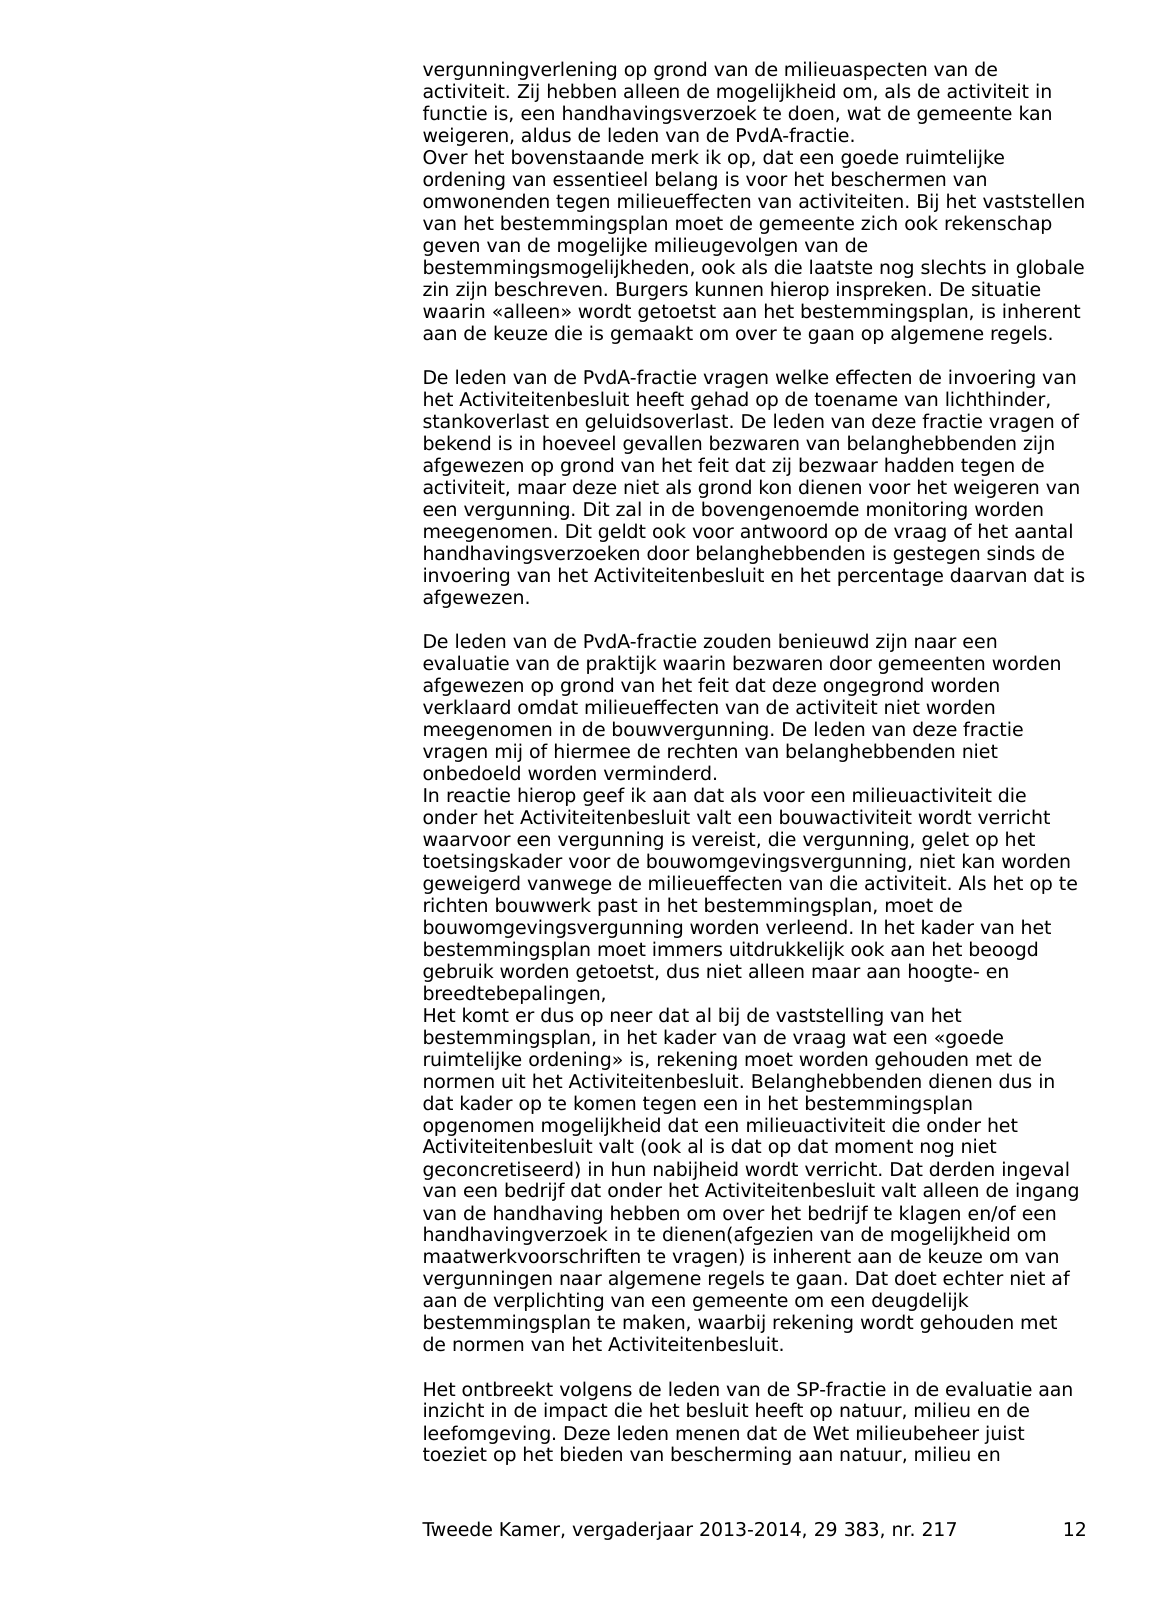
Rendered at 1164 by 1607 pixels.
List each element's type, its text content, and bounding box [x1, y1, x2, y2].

text vergunningverlening op grond van de milieuaspecten van de activiteit. Zij hebben alleen de mogelijkheid om, als de activiteit in functie is, een handhavingsverzoek te doen, wat de gemeente kan weigeren, aldus de leden van de PvdA-fractie. [422, 59, 1087, 147]
text De leden van de PvdA-fractie vragen welke effecten de invoering van het Activiteitenbesluit heeft gehad op de toename van lichthinder, stankoverlast en geluidsoverlast. De leden van deze fractie vragen of bekend is in hoeveel gevallen bezwaren van belanghebbenden zijn afgewezen op grond van het feit dat zij bezwaar hadden tegen de activiteit, maar deze niet als grond kon dienen voor het weigeren van een vergunning. Dit zal in de bovengenoemde monitoring worden meegenomen. Dit geldt ook voor antwoord op de vraag of het aantal handhavingsverzoeken door belanghebbenden is gestegen sinds de invoering van het Activiteitenbesluit en het percentage daarvan dat is afgewezen. [422, 367, 1087, 609]
text De leden van de PvdA-fractie zouden benieuwd zijn naar een evaluatie van de praktijk waarin bezwaren door gemeenten worden afgewezen op grond van het feit dat deze ongegrond worden verklaard omdat milieueffecten van de activiteit niet worden meegenomen in de bouwvergunning. De leden van deze fractie vragen mij of hiermee de rechten van belanghebbenden niet onbedoeld worden verminderd. [422, 631, 1087, 785]
text In reactie hierop geef ik aan dat als voor een milieuactiviteit die onder het Activiteitenbesluit valt een bouwactiviteit wordt verricht waarvoor een vergunning is vereist, die vergunning, gelet op het toetsingskader voor de bouwomgevingsvergunning, niet kan worden geweigerd vanwege de milieueffecten van die activiteit. Als het op te richten bouwwerk past in het bestemmingsplan, moet de bouwomgevingsvergunning worden verleend. In het kader van het bestemmingsplan moet immers uitdrukkelijk ook aan het beoogd gebruik worden getoetst, dus niet alleen maar aan hoogte- en breedtebepalingen, [422, 785, 1087, 1004]
text Het ontbreekt volgens de leden van de SP-fractie in de evaluatie aan inzicht in de impact die het besluit heeft op natuur, milieu en de leefomgeving. Deze leden menen dat de Wet milieubeheer juist toeziet op het bieden van bescherming aan natuur, milieu en [422, 1378, 1087, 1466]
text Over het bovenstaande merk ik op, dat een goede ruimtelijke ordening van essentieel belang is voor het beschermen van omwonenden tegen milieueffecten van activiteiten. Bij het vaststellen van het bestemmingsplan moet de gemeente zich ook rekenschap geven van de mogelijke milieugevolgen van de bestemmingsmogelijkheden, ook als die laatste nog slechts in globale zin zijn beschreven. Burgers kunnen hierop inspreken. De situatie waarin «alleen» wordt getoetst aan het bestemmingsplan, is inherent aan de keuze die is gemaakt om over te gaan op algemene regels. [422, 147, 1087, 345]
text Het komt er dus op neer dat al bij de vaststelling van het bestemmingsplan, in het kader van de vraag wat een «goede ruimtelijke ordening» is, rekening moet worden gehouden met de normen uit het Activiteitenbesluit. Belanghebbenden dienen dus in dat kader op te komen tegen een in het bestemmingsplan opgenomen mogelijkheid dat een milieuactiviteit die onder het Activiteitenbesluit valt (ook al is dat op dat moment nog niet geconcretiseerd) in hun nabijheid wordt verricht. Dat derden ingeval van een bedrijf dat onder het Activiteitenbesluit valt alleen de ingang van de handhaving hebben om over het bedrijf te klagen en/of een handhavingverzoek in te dienen(afgezien van de mogelijkheid om maatwerkvoorschriften te vragen) is inherent aan de keuze om van vergunningen naar algemene regels te gaan. Dat doet echter niet af aan de verplichting van een gemeente om een deugdelijk bestemmingsplan te maken, waarbij rekening wordt gehouden met de normen van het Activiteitenbesluit. [422, 1004, 1087, 1356]
